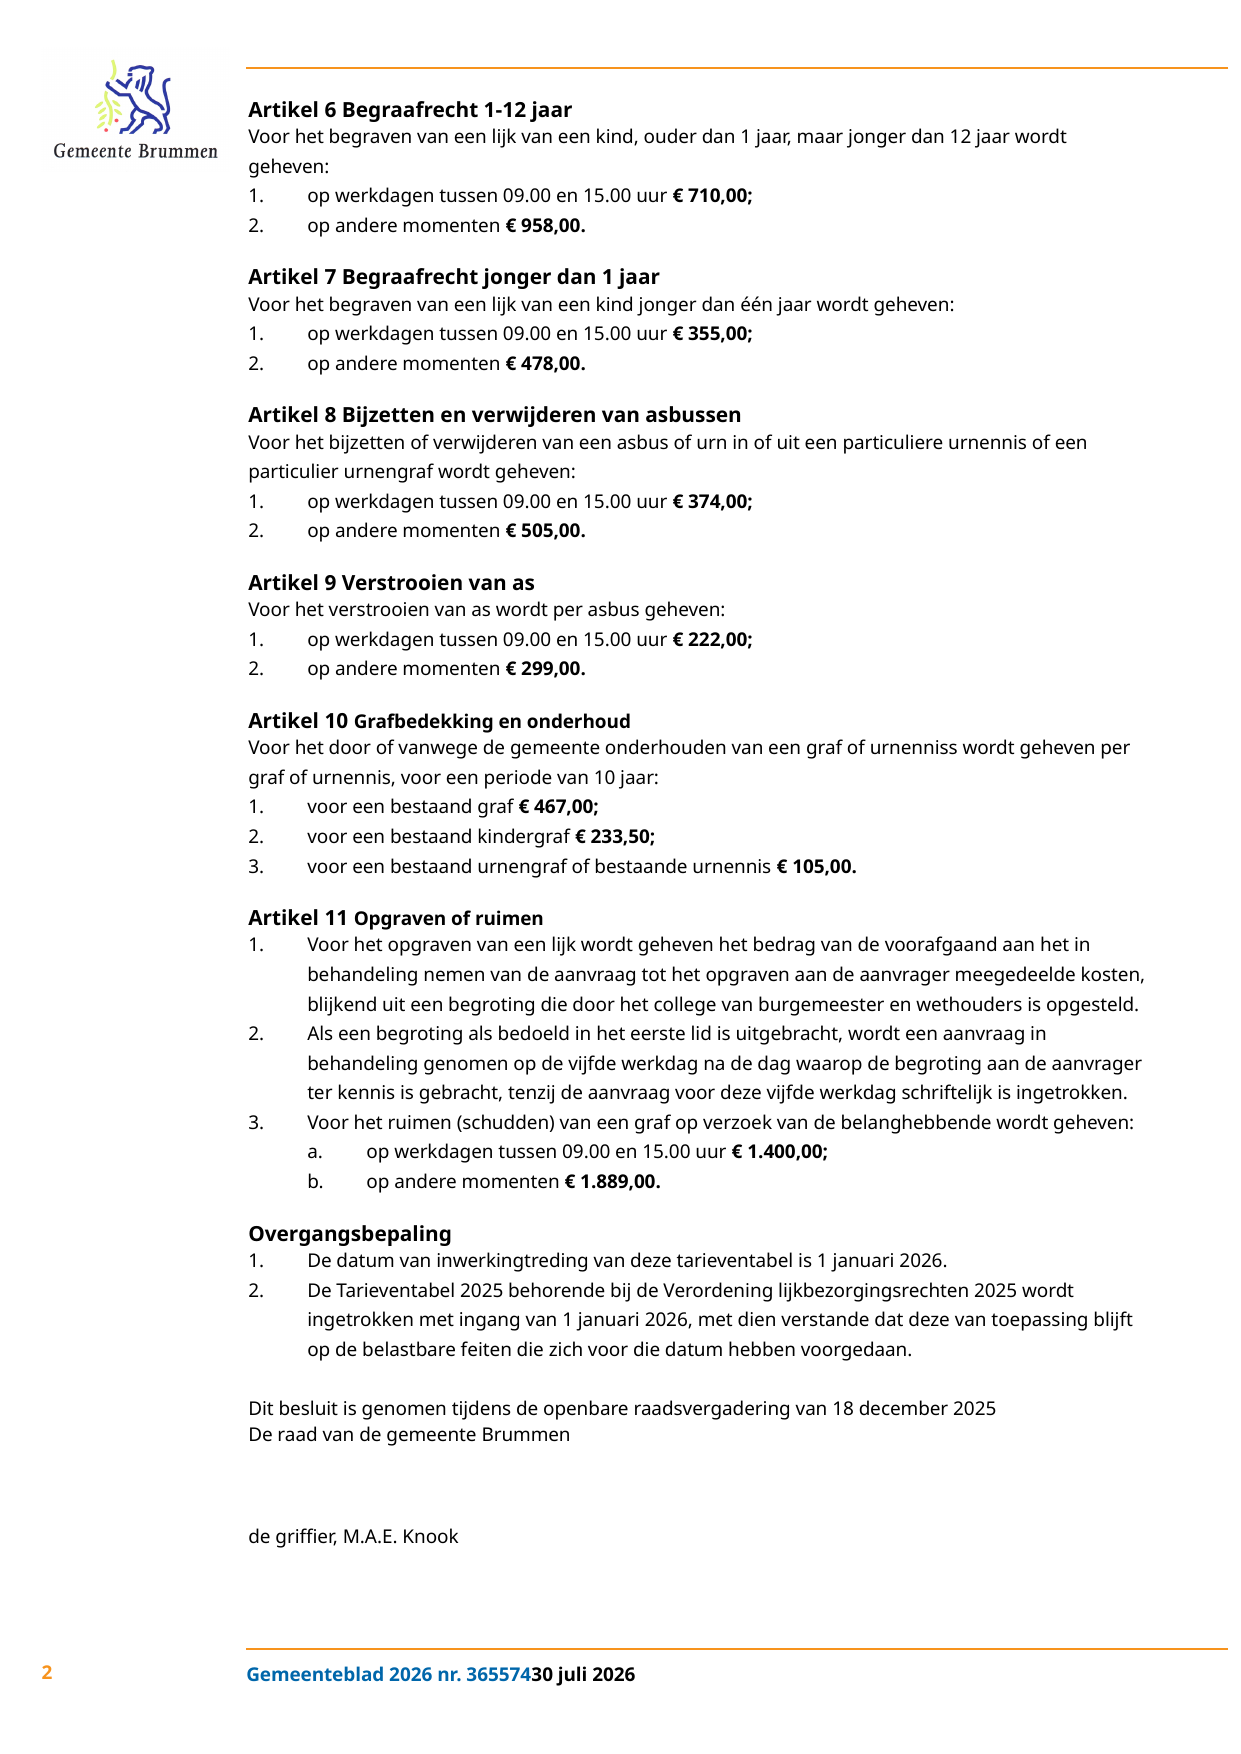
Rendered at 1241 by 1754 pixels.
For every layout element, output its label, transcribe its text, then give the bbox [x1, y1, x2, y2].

list op werkdagen tussen 09.00 en 15.00 uur € 374,00; [248, 488, 1152, 514]
list op werkdagen tussen 09.00 en 15.00 uur € 710,00; [248, 182, 1152, 208]
text Artikel 6 Begraafrecht 1-12 jaar [248, 95, 1152, 123]
list op werkdagen tussen 09.00 en 15.00 uur € 222,00; [248, 626, 1152, 652]
list voor een bestaand urnengraf of bestaande urnennis € 105,00. [248, 853, 1152, 878]
list op andere momenten € 299,00. [248, 656, 1152, 681]
text Artikel 10 Grafbedekking en onderhoud [248, 706, 1152, 734]
list op andere momenten € 958,00. [248, 212, 1152, 238]
text Artikel 8 Bijzetten en verwijderen van asbussen [248, 400, 1152, 429]
text De raad van de gemeente Brummen [248, 1421, 1152, 1447]
text Voor het verstrooien van as wordt per asbus geheven: [248, 596, 1152, 622]
list Voor het opgraven van een lijk wordt geheven het bedrag van de voorafgaand aan het in behandeling nemen van de aanvraag tot het opgraven aan de aanvrager meegedeelde kosten, blijkend uit een begroting die door het college van burgemeester en wethouders is opgesteld. [248, 932, 1152, 1017]
list Voor het ruimen (schudden) van een graf op verzoek van de belanghebbende wordt geheven: [248, 1109, 1152, 1135]
text Artikel 7 Begraafrecht jonger dan 1 jaar [248, 262, 1152, 291]
text Voor het bijzetten of verwijderen van een asbus of urn in of uit een particuliere urnennis of een particulier urnengraf wordt geheven: [248, 429, 1152, 484]
list voor een bestaand graf € 467,00; [248, 794, 1152, 819]
list Als een begroting als bedoeld in het eerste lid is uitgebracht, wordt een aanvraag in behandeling genomen op de vijfde werkdag na de dag waarop de begroting aan de aanvrager ter kennis is gebracht, tenzij de aanvraag voor deze vijfde werkdag schriftelijk is ingetrokken. [248, 1020, 1152, 1105]
text Artikel 11 Opgraven of ruimen [248, 903, 1152, 932]
list De Tarieventabel 2025 behorende bij de Verordening lijkbezorgingsrechten 2025 wordt ingetrokken met ingang van 1 januari 2026, met dien verstande dat deze van toepassing blijft op de belastbare feiten die zich voor die datum hebben voorgedaan. [248, 1277, 1152, 1362]
text Overgangsbepaling [248, 1219, 1152, 1247]
picture [41, 47, 231, 172]
text Voor het begraven van een lijk van een kind jonger dan één jaar wordt geheven: [248, 291, 1152, 317]
list op andere momenten € 505,00. [248, 518, 1152, 543]
text Voor het begraven van een lijk van een kind, ouder dan 1 jaar, maar jonger dan 12 jaar wordt geheven: [248, 123, 1152, 178]
list De datum van inwerkingtreding van deze tarieventabel is 1 januari 2026. [248, 1247, 1152, 1273]
list voor een bestaand kindergraf € 233,50; [248, 823, 1152, 849]
text Voor het door of vanwege de gemeente onderhouden van een graf of urnenniss wordt geheven per graf of urnennis, voor een periode van 10 jaar: [248, 734, 1152, 790]
list op werkdagen tussen 09.00 en 15.00 uur € 355,00; [248, 320, 1152, 346]
text Artikel 9 Verstrooien van as [248, 568, 1152, 596]
text de griffier, M.A.E. Knook [248, 1524, 1152, 1549]
list op andere momenten € 1.889,00. [307, 1168, 1152, 1194]
text Dit besluit is genomen tijdens de openbare raadsvergadering van 18 december 2025 [248, 1395, 1152, 1421]
list op andere momenten € 478,00. [248, 350, 1152, 376]
list op werkdagen tussen 09.00 en 15.00 uur € 1.400,00; [307, 1139, 1152, 1164]
